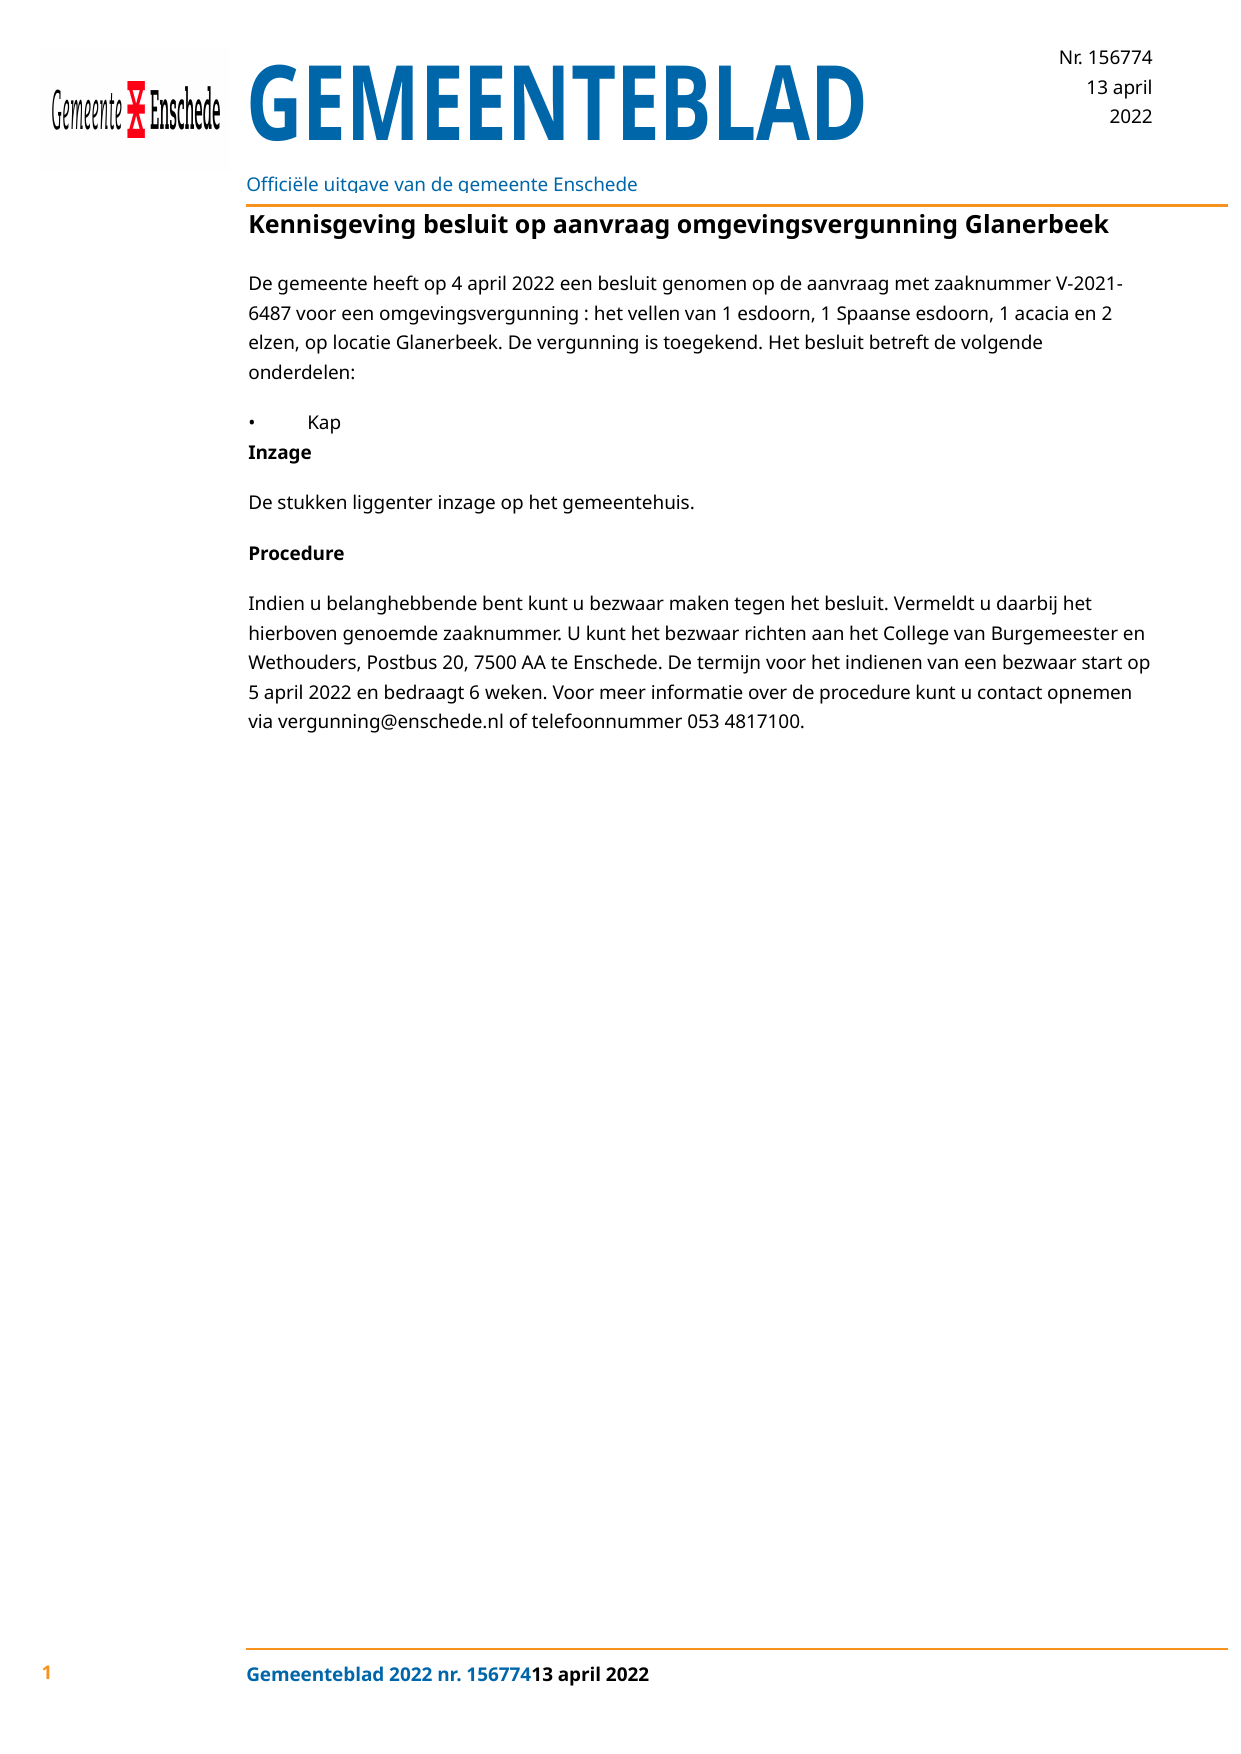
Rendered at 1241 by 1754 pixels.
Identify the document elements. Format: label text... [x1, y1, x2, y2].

text Inzage [248, 439, 1152, 465]
picture [41, 47, 231, 172]
text Procedure [248, 540, 1152, 566]
list Kap [248, 409, 1152, 435]
text De stukken liggenter inzage op het gemeentehuis. [248, 489, 1152, 515]
text Indien u belanghebbende bent kunt u bezwaar maken tegen het besluit. Vermeldt u daarbij het hierboven genoemde zaaknummer. U kunt het bezwaar richten aan het College van Burgemees­ter en Wethouders, Postbus 20, 7500 AA te Enschede. De termijn voor het indienen van een bezwaar start op 5 april 2022 en bedraagt 6 weken. Voor meer informatie over de procedure kunt u contact opnemen via vergunning@enschede.nl of telefoonnummer 053 4817100. [248, 590, 1152, 734]
text Kennisgeving besluit op aanvraag omgevingsvergunning Glanerbeek [248, 207, 1152, 241]
text De gemeente heeft op 4 april 2022 een besluit genomen op de aanvraag met zaaknummer V-2021-6487 voor een omgevingsvergunning : het vellen van 1 esdoorn, 1 Spaanse esdoorn, 1 acacia en 2 elzen, op locatie Glanerbeek. De vergunning is toegekend. Het besluit betreft de volgende onderdelen: [248, 270, 1152, 385]
